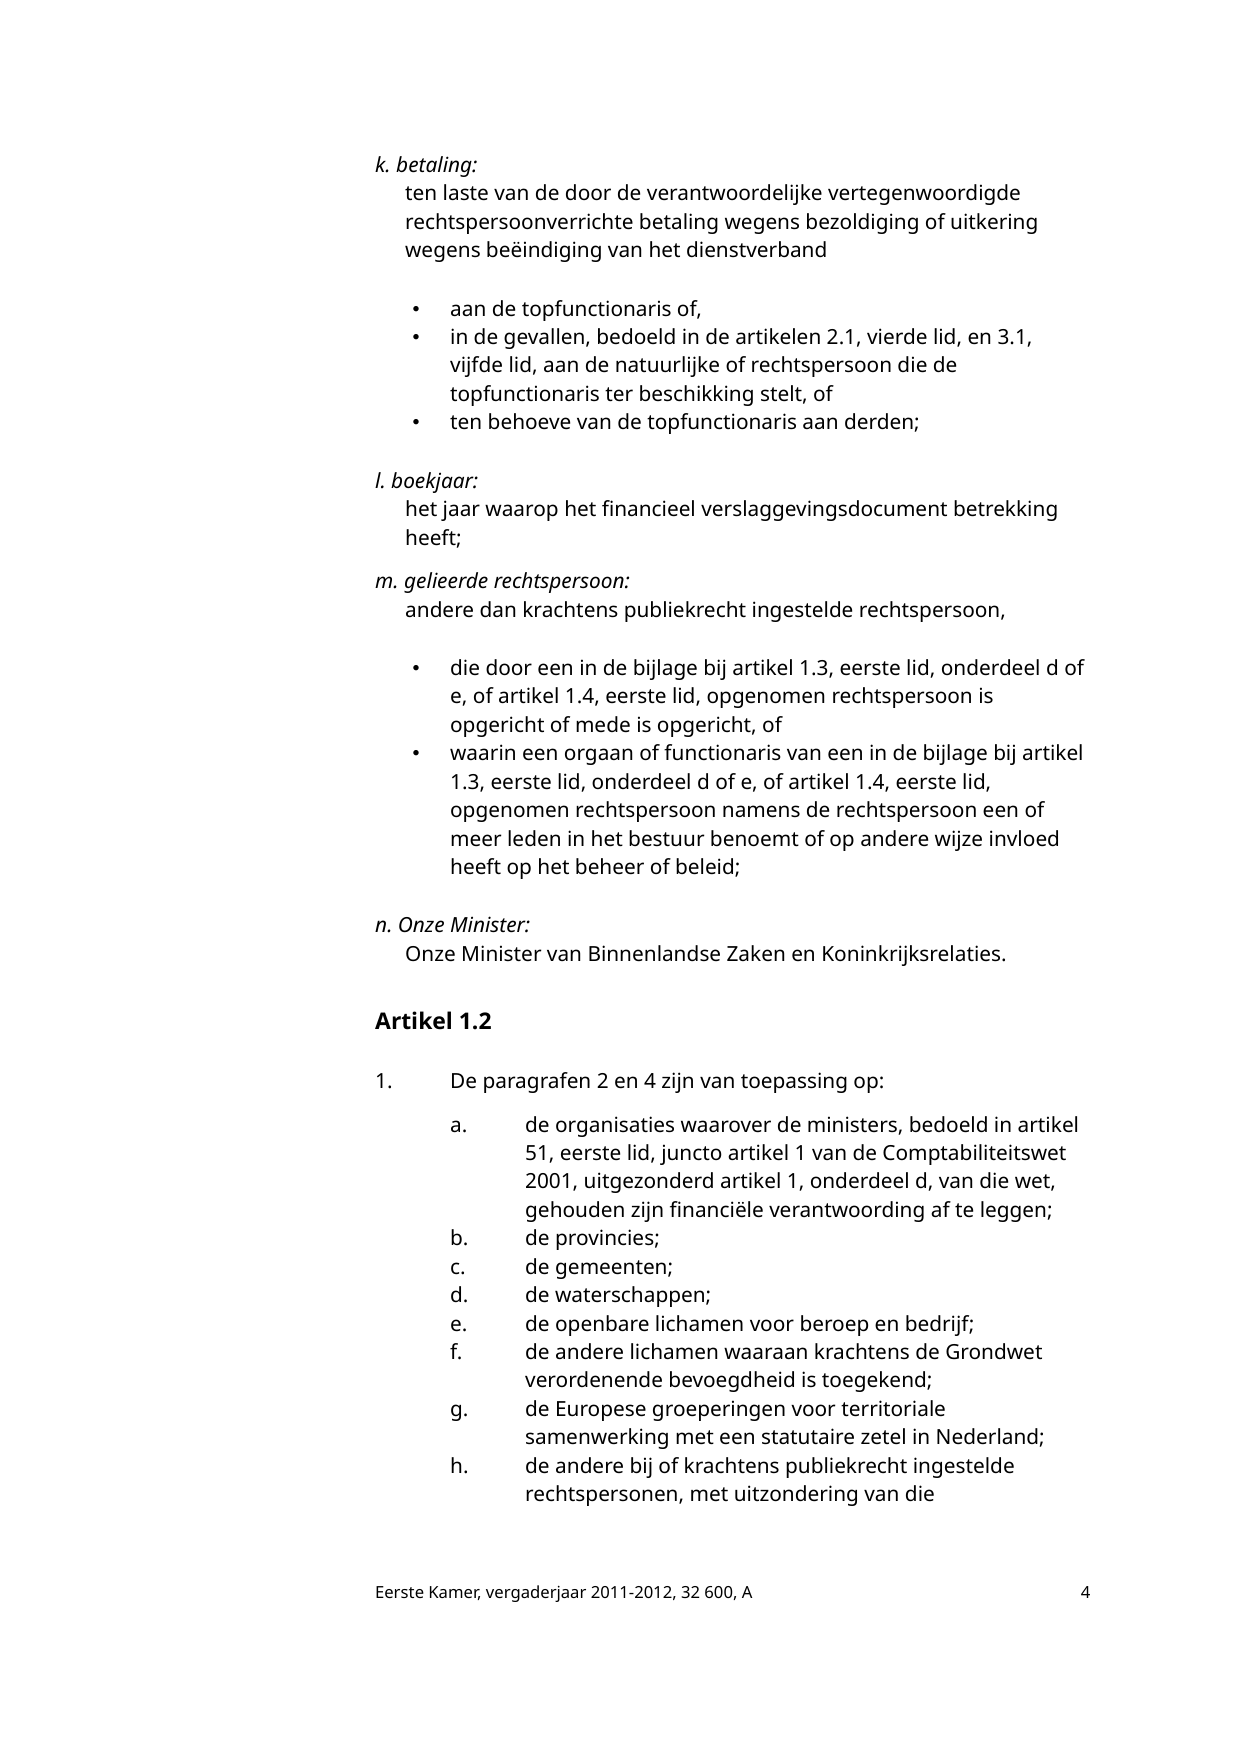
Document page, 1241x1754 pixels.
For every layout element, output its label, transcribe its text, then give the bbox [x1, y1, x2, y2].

text Onze Minister van Binnenlandse Zaken en Koninkrijksrelaties. [405, 939, 1090, 967]
list de provincies; [450, 1223, 1090, 1252]
text het jaar waarop het financieel verslaggevingsdocument betrekking heeft; [405, 494, 1090, 551]
text l. boekjaar: [375, 466, 1090, 494]
text ten laste van de door de verantwoordelijke vertegenwoordigde rechtspersoonverrichte betaling wegens bezoldiging of uitkering wegens beëindiging van het dienstverband [405, 178, 1090, 264]
text m. gelieerde rechtspersoon: [375, 566, 1090, 595]
subtitle Artikel 1.2 [375, 1005, 1090, 1036]
list die door een in de bijlage bij artikel 1.3, eerste lid, onderdeel d of e, of artikel 1.4, eerste lid, opgenomen rechtspersoon is opgericht of mede is opgericht, of [412, 653, 1090, 738]
list ten behoeve van de topfunctionaris aan derden; [412, 407, 1090, 436]
list de andere bij of krachtens publiekrecht ingestelde rechtspersonen, met uitzondering van die [450, 1451, 1090, 1508]
text k. betaling: [375, 150, 1090, 178]
list in de gevallen, bedoeld in de artikelen 2.1, vierde lid, en 3.1, vijfde lid, aan de natuurlijke of rechtspersoon die de topfunctionaris ter beschikking stelt, of [412, 322, 1090, 407]
text andere dan krachtens publiekrecht ingestelde rechtspersoon, [405, 595, 1090, 623]
list de waterschappen; [450, 1280, 1090, 1309]
list aan de topfunctionaris of, [412, 294, 1090, 322]
text n. Onze Minister: [375, 911, 1090, 939]
list de organisaties waarover de ministers, bedoeld in artikel 51, eerste lid, juncto artikel 1 van de Comptabiliteitswet 2001, uitgezonderd artikel 1, onderdeel d, van die wet, gehouden zijn financiële verantwoording af te leggen; [450, 1110, 1090, 1223]
list De paragrafen 2 en 4 zijn van toepassing op: [375, 1066, 1090, 1095]
list de openbare lichamen voor beroep en bedrijf; [450, 1309, 1090, 1337]
list de gemeenten; [450, 1252, 1090, 1280]
list de Europese groeperingen voor territoriale samenwerking met een statutaire zetel in Nederland; [450, 1394, 1090, 1451]
list de andere lichamen waaraan krachtens de Grondwet verordenende bevoegdheid is toegekend; [450, 1337, 1090, 1394]
list waarin een orgaan of functionaris van een in de bijlage bij artikel 1.3, eerste lid, onderdeel d of e, of artikel 1.4, eerste lid, opgenomen rechtspersoon namens de rechtspersoon een of meer leden in het bestuur benoemt of op andere wijze invloed heeft op het beheer of beleid; [412, 738, 1090, 881]
